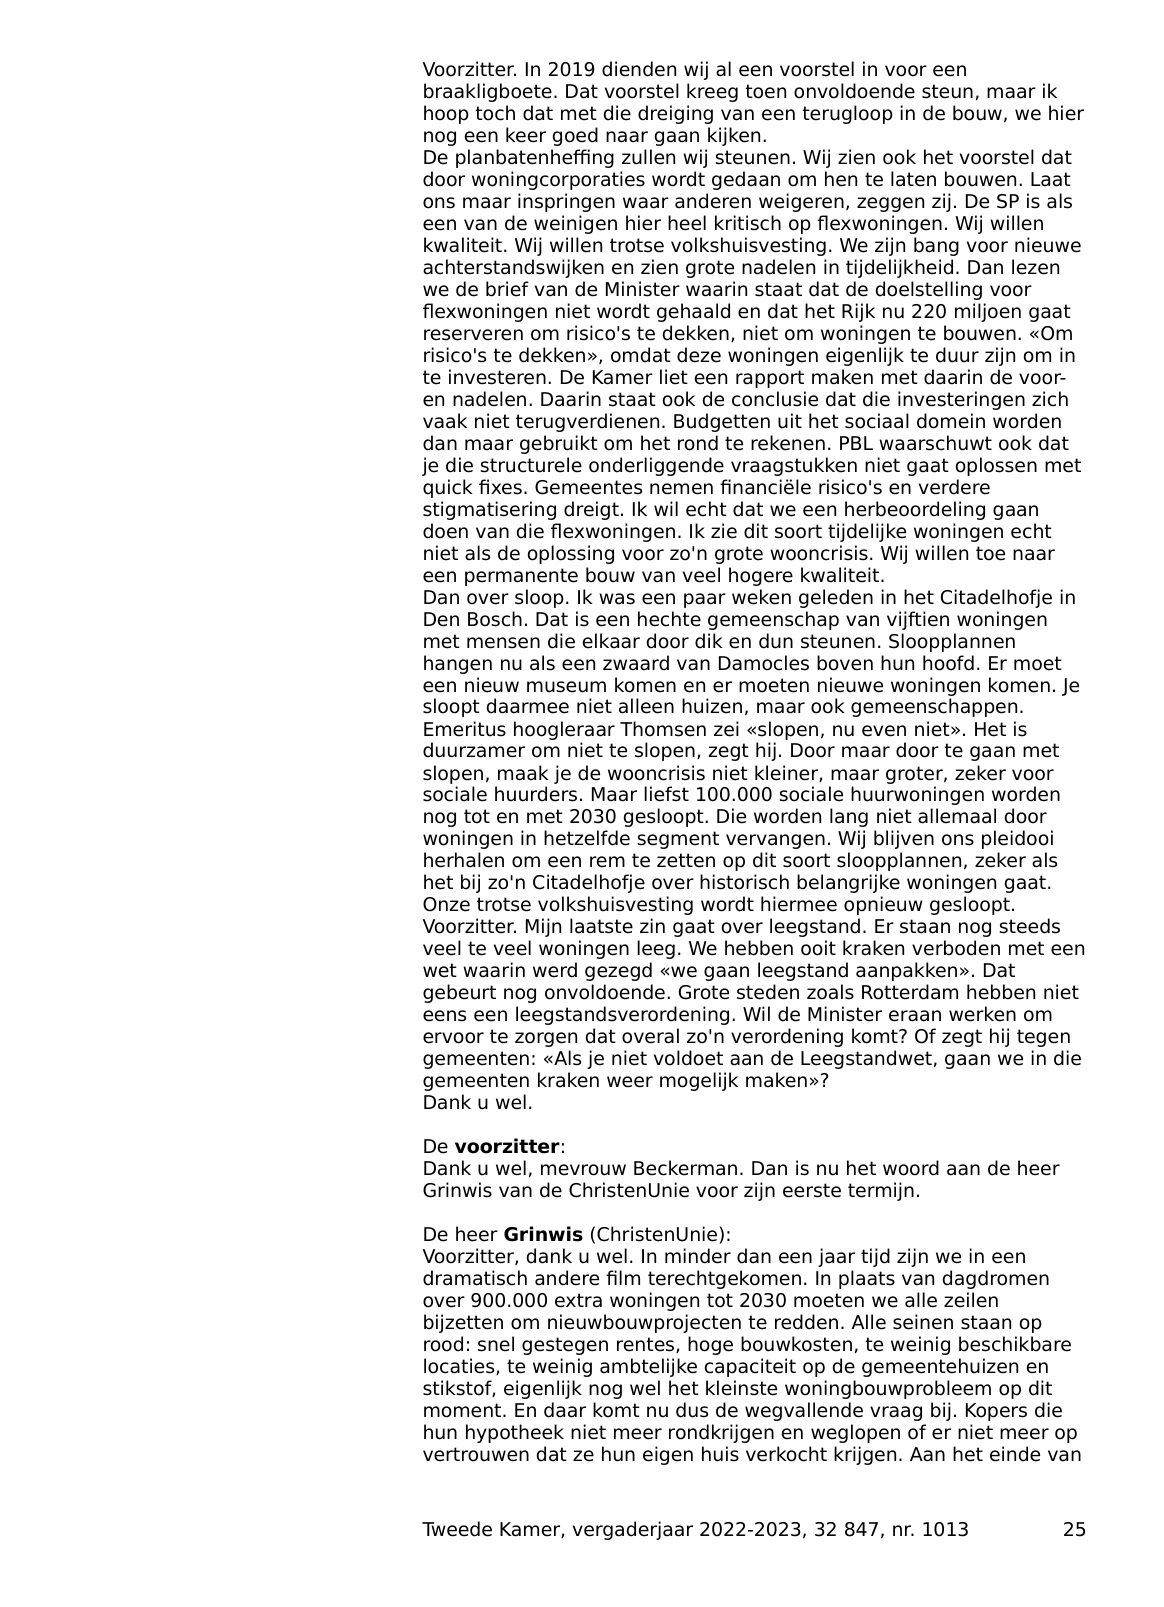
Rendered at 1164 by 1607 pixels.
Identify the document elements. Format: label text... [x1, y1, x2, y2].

text Dank u wel. [422, 1092, 1087, 1114]
text Dank u wel, mevrouw Beckerman. Dan is nu het woord aan de heer Grinwis van de ChristenUnie voor zijn eerste termijn. [422, 1158, 1087, 1202]
text Voorzitter, dank u wel. In minder dan een jaar tijd zijn we in een dramatisch andere film terechtgekomen. In plaats van dagdromen over 900.000 extra woningen tot 2030 moeten we alle zeilen bijzetten om nieuwbouwprojecten te redden. Alle seinen staan op rood: snel gestegen rentes, hoge bouwkosten, te weinig beschikbare locaties, te weinig ambtelijke capaciteit op de gemeentehuizen en stikstof, eigenlijk nog wel het kleinste woningbouwprobleem op dit moment. En daar komt nu dus de wegvallende vraag bij. Kopers die hun hypotheek niet meer rondkrijgen en weglopen of er niet meer op vertrouwen dat ze hun eigen huis verkocht krijgen. Aan het einde van [422, 1246, 1087, 1466]
text De heer Grinwis (ChristenUnie): [422, 1224, 1087, 1246]
text Voorzitter. Mijn laatste zin gaat over leegstand. Er staan nog steeds veel te veel woningen leeg. We hebben ooit kraken verboden met een wet waarin werd gezegd «we gaan leegstand aanpakken». Dat gebeurt nog onvoldoende. Grote steden zoals Rotterdam hebben niet eens een leegstandsverordening. Wil de Minister eraan werken om ervoor te zorgen dat overal zo'n verordening komt? Of zegt hij tegen gemeenten: «Als je niet voldoet aan de Leegstandwet, gaan we in die gemeenten kraken weer mogelijk maken»? [422, 916, 1087, 1092]
text De voorzitter: [422, 1136, 1087, 1158]
text Dan over sloop. Ik was een paar weken geleden in het Citadelhofje in Den Bosch. Dat is een hechte gemeenschap van vijftien woningen met mensen die elkaar door dik en dun steunen. Sloopplannen hangen nu als een zwaard van Damocles boven hun hoofd. Er moet een nieuw museum komen en er moeten nieuwe woningen komen. Je sloopt daarmee niet alleen huizen, maar ook gemeenschappen. Emeritus hoogleraar Thomsen zei «slopen, nu even niet». Het is duurzamer om niet te slopen, zegt hij. Door maar door te gaan met slopen, maak je de wooncrisis niet kleiner, maar groter, zeker voor sociale huurders. Maar liefst 100.000 sociale huurwoningen worden nog tot en met 2030 gesloopt. Die worden lang niet allemaal door woningen in hetzelfde segment vervangen. Wij blijven ons pleidooi herhalen om een rem te zetten op dit soort sloopplannen, zeker als het bij zo'n Citadelhofje over historisch belangrijke woningen gaat. Onze trotse volkshuisvesting wordt hiermee opnieuw gesloopt. [422, 587, 1087, 916]
text Voorzitter. In 2019 dienden wij al een voorstel in voor een braakligboete. Dat voorstel kreeg toen onvoldoende steun, maar ik hoop toch dat met die dreiging van een terugloop in de bouw, we hier nog een keer goed naar gaan kijken. [422, 59, 1087, 147]
text De planbatenheffing zullen wij steunen. Wij zien ook het voorstel dat door woningcorporaties wordt gedaan om hen te laten bouwen. Laat ons maar inspringen waar anderen weigeren, zeggen zij. De SP is als een van de weinigen hier heel kritisch op flexwoningen. Wij willen kwaliteit. Wij willen trotse volkshuisvesting. We zijn bang voor nieuwe achterstandswijken en zien grote nadelen in tijdelijkheid. Dan lezen we de brief van de Minister waarin staat dat de doelstelling voor flexwoningen niet wordt gehaald en dat het Rijk nu 220 miljoen gaat reserveren om risico's te dekken, niet om woningen te bouwen. «Om risico's te dekken», omdat deze woningen eigenlijk te duur zijn om in te investeren. De Kamer liet een rapport maken met daarin de voor- en nadelen. Daarin staat ook de conclusie dat die investeringen zich vaak niet terugverdienen. Budgetten uit het sociaal domein worden dan maar gebruikt om het rond te rekenen. PBL waarschuwt ook dat je die structurele onderliggende vraagstukken niet gaat oplossen met quick fixes. Gemeentes nemen financiële risico's en verdere stigmatisering dreigt. Ik wil echt dat we een herbeoordeling gaan doen van die flexwoningen. Ik zie dit soort tijdelijke woningen echt niet als de oplossing voor zo'n grote wooncrisis. Wij willen toe naar een permanente bouw van veel hogere kwaliteit. [422, 147, 1087, 587]
